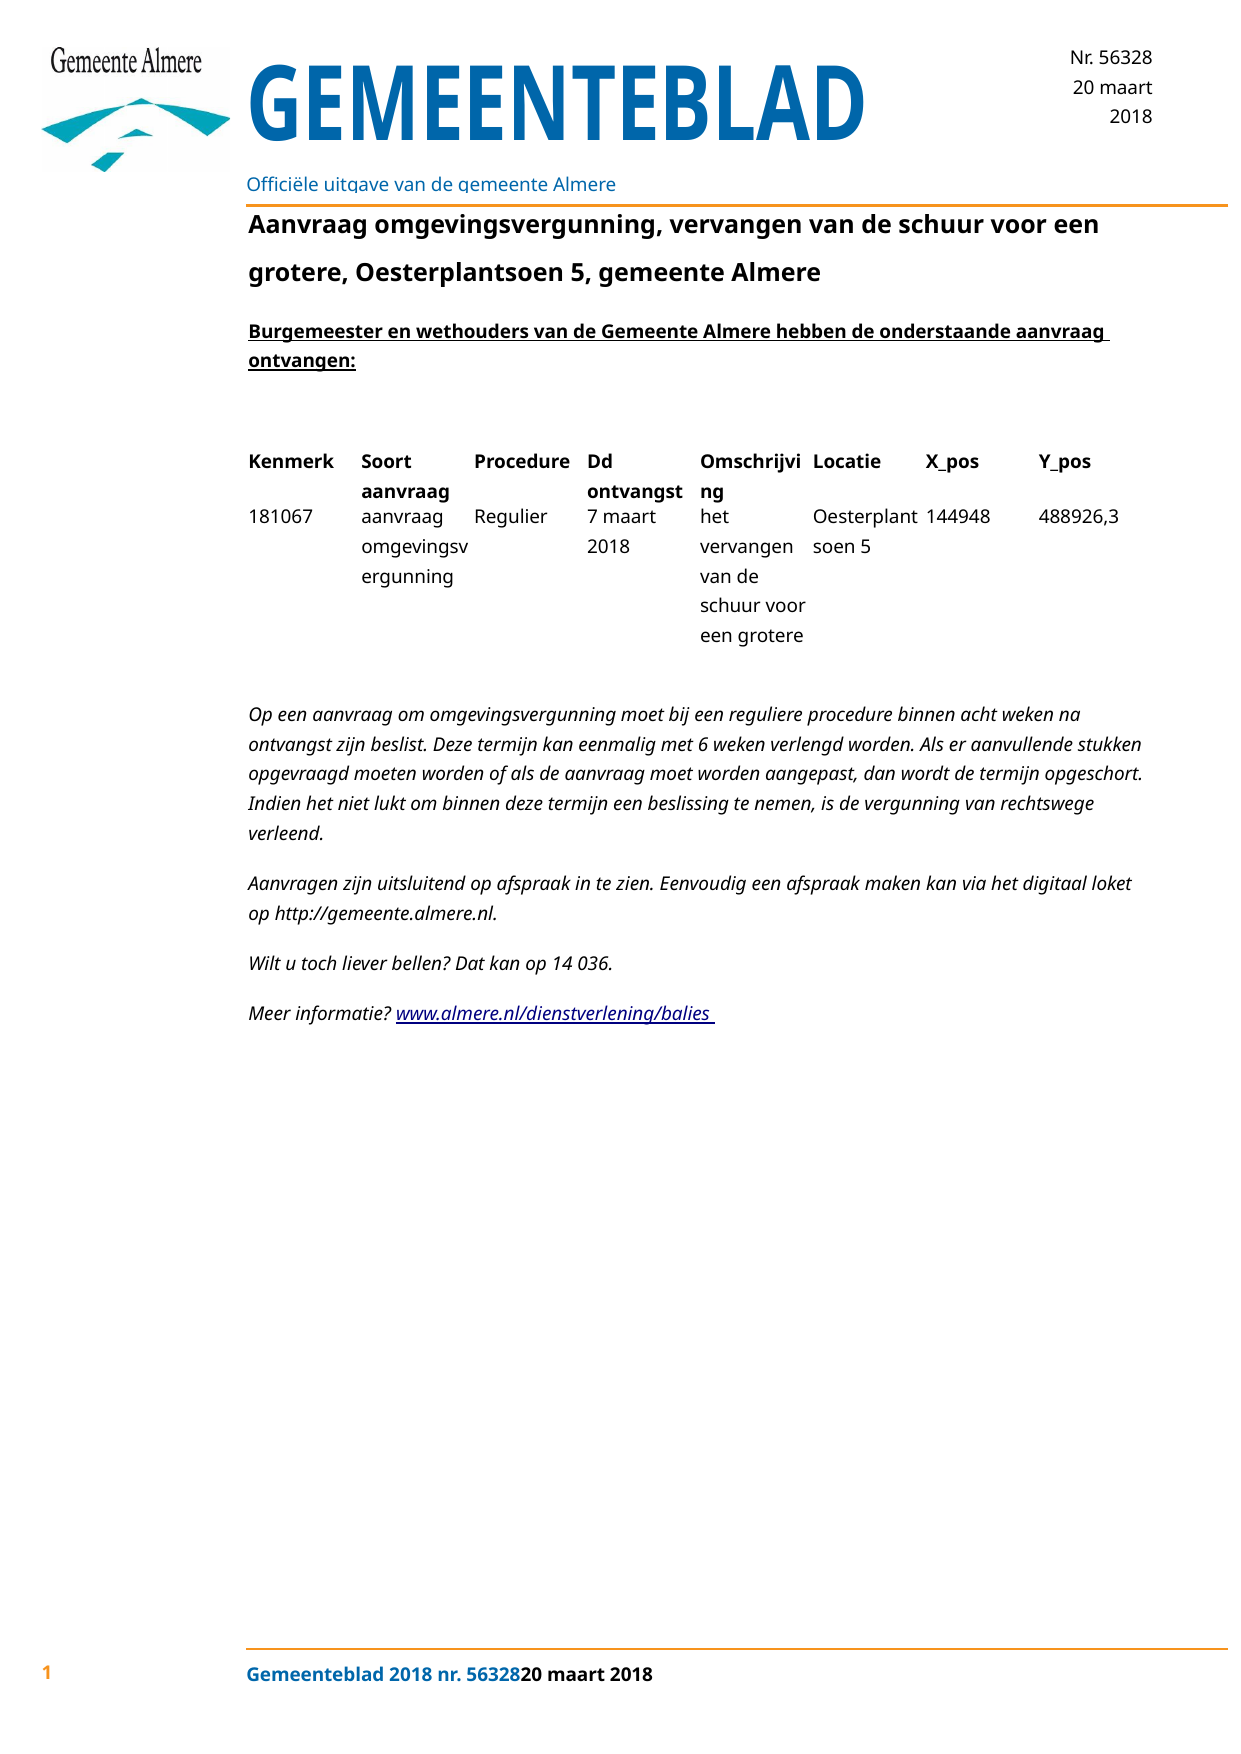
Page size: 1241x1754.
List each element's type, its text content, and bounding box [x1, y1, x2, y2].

table_cell aanvraag omgevingsvergunning [361, 504, 474, 648]
table_cell 144948 [926, 504, 1038, 648]
table_cell Oesterplantsoen 5 [813, 504, 926, 648]
text Aanvraag omgevingsvergunning, vervangen van de schuur voor een grotere, Oesterplantsoen 5, gemeente Almere [248, 207, 1152, 288]
table_cell het vervangen van de schuur voor een grotere [700, 504, 813, 648]
table_cell 181067 [248, 504, 361, 648]
table_header Dd ontvangst [587, 449, 700, 504]
table_header Locatie [813, 449, 926, 504]
text Aanvragen zijn uitsluitend op afspraak in te zien. Eenvoudig een afspraak maken kan via het digitaal loket op http://gemeente.almere.nl. [248, 870, 1152, 926]
picture [41, 47, 231, 172]
text Wilt u toch liever bellen? Dat kan op 14 036. [248, 950, 1152, 976]
table_header Kenmerk [248, 449, 361, 504]
text Op een aanvraag om omgevingsvergunning moet bij een reguliere procedure binnen acht weken na ontvangst zijn beslist. Deze termijn kan eenmalig met 6 weken verlengd worden. Als er aanvullende stukken opgevraagd moeten worden of als de aanvraag moet worden aangepast, dan wordt de termijn opgeschort. Indien het niet lukt om binnen deze termijn een beslissing te nemen, is de vergunning van rechtswege verleend. [248, 701, 1152, 846]
text Burgemeester en wethouders van de Gemeente Almere hebben de onderstaande aanvraag ontvangen: [248, 318, 1152, 373]
text Meer informatie? www.almere.nl/dienstverlening/balies [248, 1001, 1152, 1026]
table_header Omschrijving [700, 449, 813, 504]
table_cell 488926,3 [1039, 504, 1152, 648]
table_cell 7 maart 2018 [587, 504, 700, 648]
table_header Y_pos [1039, 449, 1152, 504]
table_header X_pos [926, 449, 1038, 504]
table_header Soort aanvraag [361, 449, 474, 504]
table_header Procedure [474, 449, 587, 504]
table_cell Regulier [474, 504, 587, 648]
